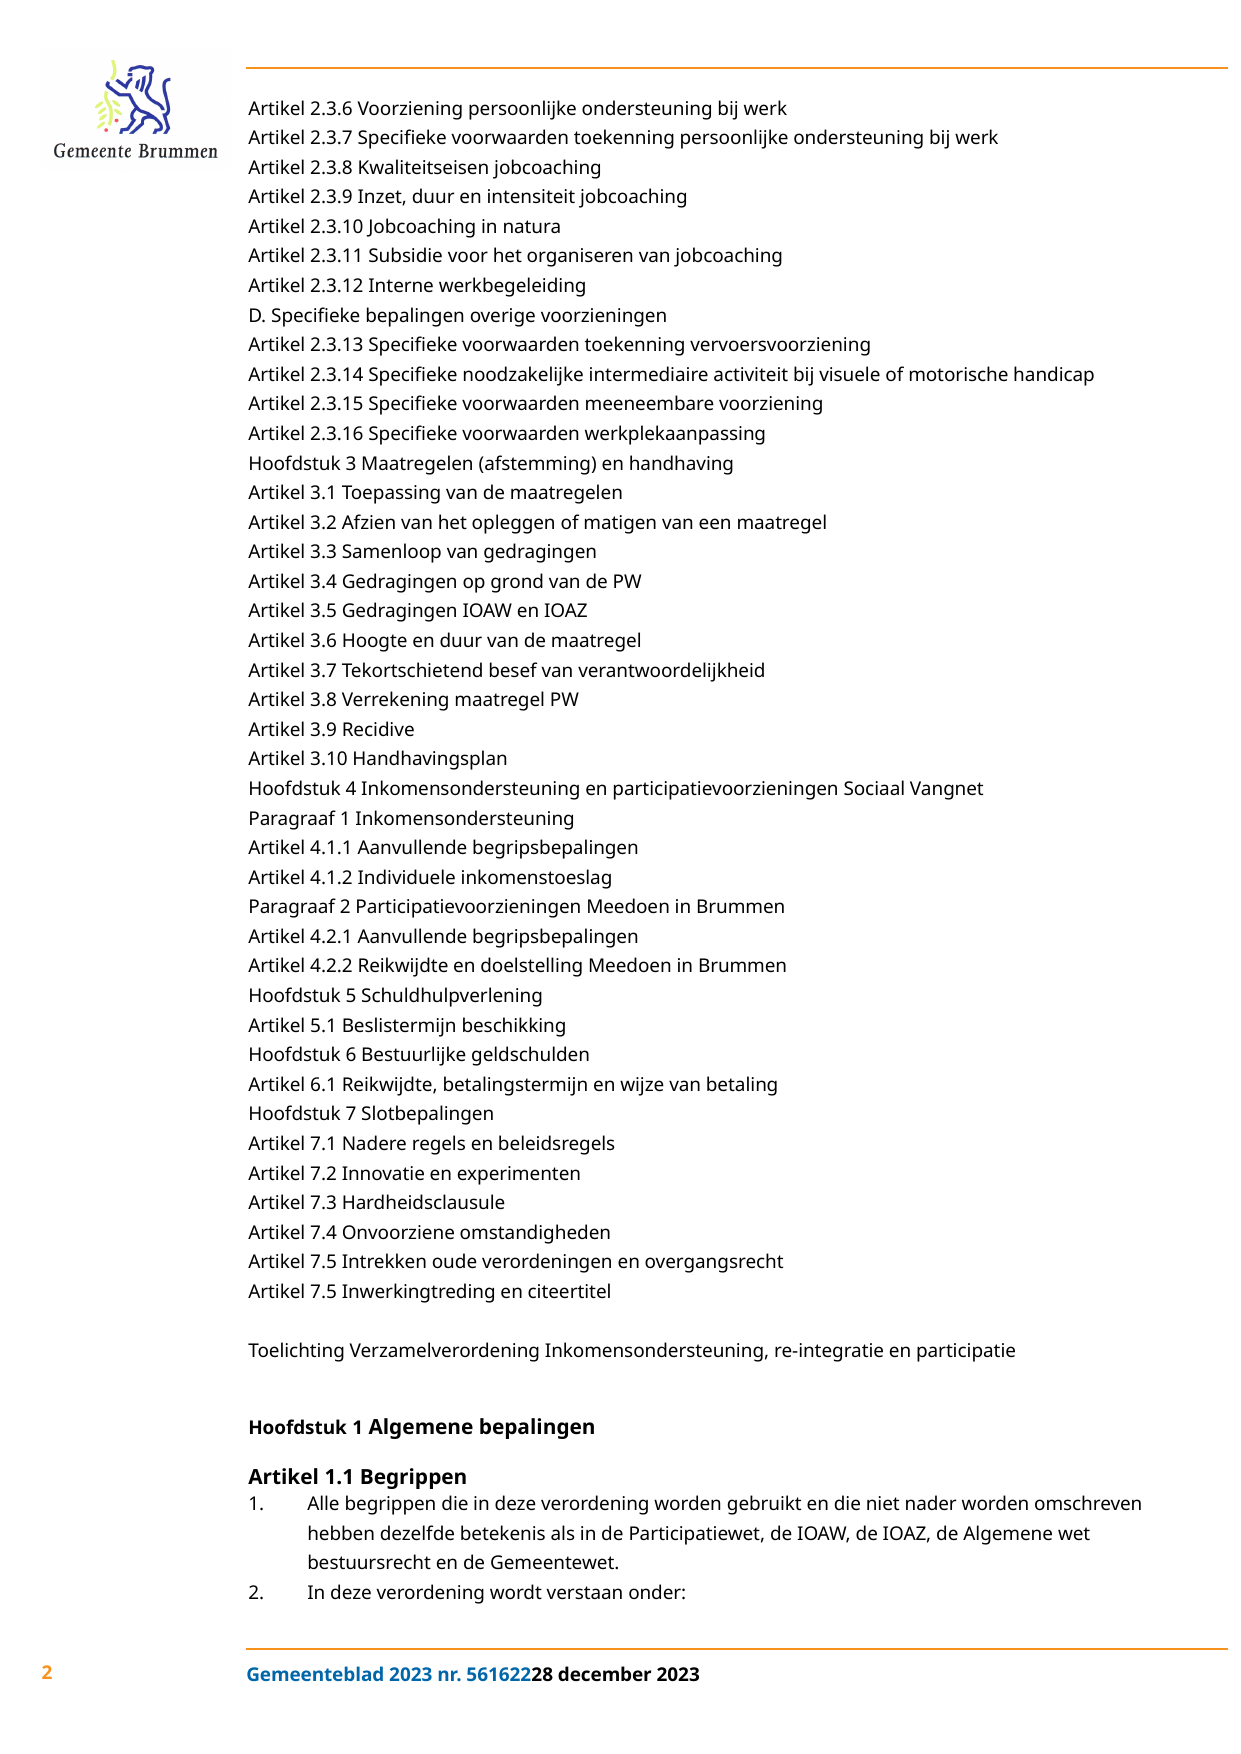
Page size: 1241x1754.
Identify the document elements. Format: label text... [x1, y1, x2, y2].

text Artikel 2.3.11 Subsidie voor het organiseren van jobcoaching [248, 243, 1152, 268]
text Artikel 3.5 Gedragingen IOAW en IOAZ [248, 598, 1152, 623]
text Hoofdstuk 3 Maatregelen (afstemming) en handhaving [248, 450, 1152, 476]
text Artikel 3.9 Recidive [248, 716, 1152, 742]
text Hoofdstuk 6 Bestuurlijke geldschulden [248, 1041, 1152, 1067]
text Hoofdstuk 1 Algemene bepalingen [248, 1412, 1152, 1441]
text Artikel 7.1 Nadere regels en beleidsregels [248, 1130, 1152, 1156]
text Artikel 3.8 Verrekening maatregel PW [248, 686, 1152, 712]
text Artikel 7.4 Onvoorziene omstandigheden [248, 1219, 1152, 1245]
text Artikel 2.3.9 Inzet, duur en intensiteit jobcoaching [248, 183, 1152, 209]
text Artikel 2.3.14 Specifieke noodzakelijke intermediaire activiteit bij visuele of motorische handicap [248, 361, 1152, 387]
text Artikel 2.3.6 Voorziening persoonlijke ondersteuning bij werk [248, 95, 1152, 121]
text Artikel 3.3 Samenloop van gedragingen [248, 538, 1152, 564]
text Artikel 6.1 Reikwijdte, betalingstermijn en wijze van betaling [248, 1071, 1152, 1097]
text Artikel 1.1 Begrippen [248, 1462, 1152, 1490]
text Artikel 3.10 Handhavingsplan [248, 746, 1152, 771]
text Artikel 3.6 Hoogte en duur van de maatregel [248, 627, 1152, 653]
text Artikel 2.3.13 Specifieke voorwaarden toekenning vervoersvoorziening [248, 331, 1152, 357]
text Artikel 4.2.2 Reikwijdte en doelstelling Meedoen in Brummen [248, 953, 1152, 978]
text Artikel 4.1.2 Individuele inkomenstoeslag [248, 864, 1152, 890]
text Artikel 4.2.1 Aanvullende begripsbepalingen [248, 923, 1152, 949]
text Hoofdstuk 7 Slotbepalingen [248, 1101, 1152, 1126]
text Artikel 2.3.10 Jobcoaching in natura [248, 213, 1152, 239]
picture [41, 47, 231, 172]
text Artikel 2.3.7 Specifieke voorwaarden toekenning persoonlijke ondersteuning bij werk [248, 124, 1152, 150]
text Artikel 7.2 Innovatie en experimenten [248, 1160, 1152, 1186]
text Artikel 3.7 Tekortschietend besef van verantwoordelijkheid [248, 657, 1152, 683]
text Artikel 2.3.16 Specifieke voorwaarden werkplekaanpassing [248, 420, 1152, 446]
text Artikel 3.2 Afzien van het opleggen of matigen van een maatregel [248, 509, 1152, 535]
text Artikel 7.3 Hardheidsclausule [248, 1189, 1152, 1215]
text Artikel 7.5 Intrekken oude verordeningen en overgangsrecht [248, 1248, 1152, 1274]
text Artikel 3.1 Toepassing van de maatregelen [248, 479, 1152, 505]
text Artikel 7.5 Inwerkingtreding en citeertitel [248, 1278, 1152, 1304]
text Paragraaf 1 Inkomensondersteuning [248, 805, 1152, 831]
text Artikel 2.3.15 Specifieke voorwaarden meeneembare voorziening [248, 391, 1152, 416]
text Artikel 2.3.8 Kwaliteitseisen jobcoaching [248, 154, 1152, 180]
text Paragraaf 2 Participatievoorzieningen Meedoen in Brummen [248, 893, 1152, 919]
text Toelichting Verzamelverordening Inkomensondersteuning, re-integratie en participatie [248, 1337, 1152, 1363]
text D. Specifieke bepalingen overige voorzieningen [248, 302, 1152, 328]
text Artikel 3.4 Gedragingen op grond van de PW [248, 568, 1152, 594]
list In deze verordening wordt verstaan onder: [248, 1579, 1152, 1605]
text Hoofdstuk 4 Inkomensondersteuning en participatievoorzieningen Sociaal Vangnet [248, 775, 1152, 801]
list Alle begrippen die in deze verordening worden gebruikt en die niet nader worden omschreven hebben dezelfde betekenis als in de Participatiewet, de IOAW, de IOAZ, de Algemene wet bestuursrecht en de Gemeentewet. [248, 1490, 1152, 1575]
text Artikel 2.3.12 Interne werkbegeleiding [248, 272, 1152, 298]
text Hoofdstuk 5 Schuldhulpverlening [248, 982, 1152, 1008]
text Artikel 4.1.1 Aanvullende begripsbepalingen [248, 834, 1152, 860]
text Artikel 5.1 Beslistermijn beschikking [248, 1012, 1152, 1038]
